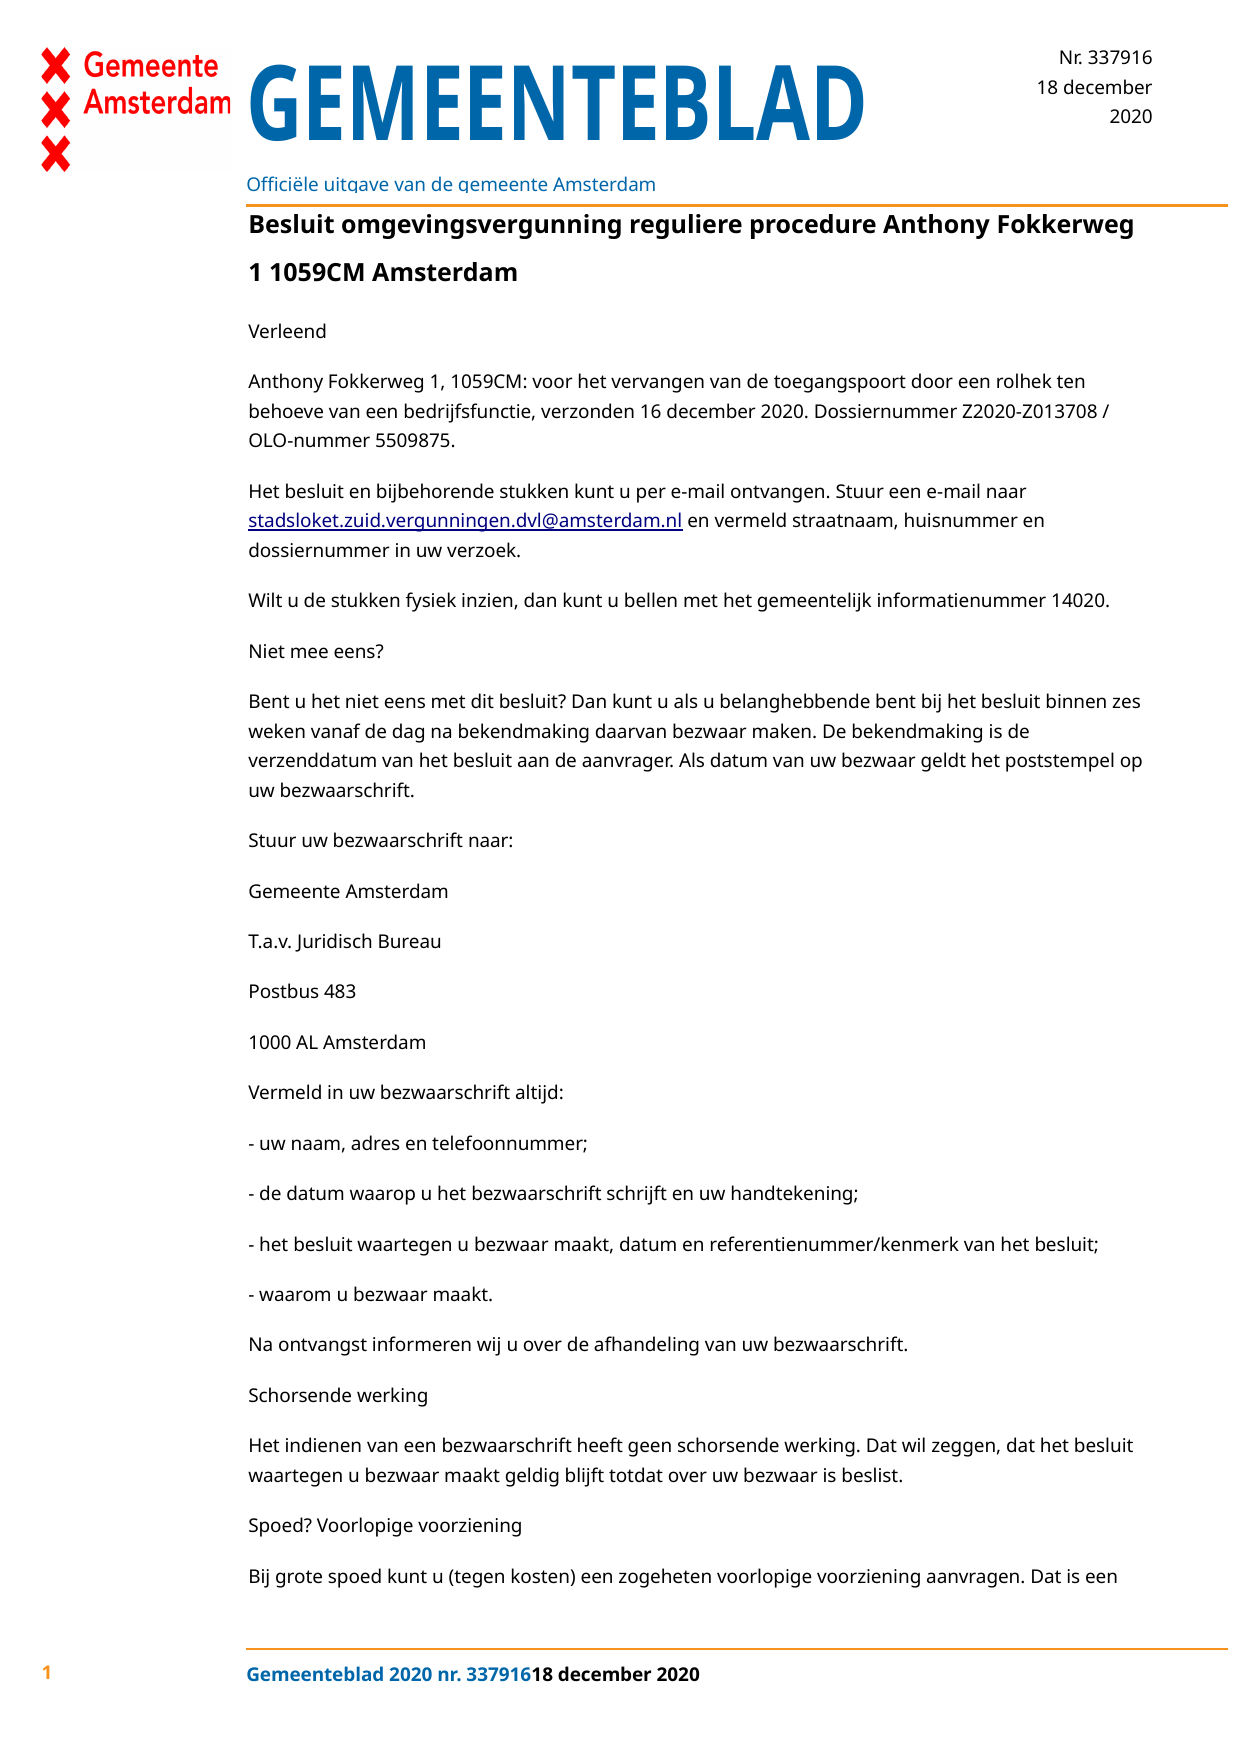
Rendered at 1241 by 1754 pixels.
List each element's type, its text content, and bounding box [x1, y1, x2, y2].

text Bent u het niet eens met dit besluit? Dan kunt u als u belanghebbende bent bij het besluit binnen zes weken vanaf de dag na bekendmaking daarvan bezwaar maken. De bekendmaking is de verzenddatum van het besluit aan de aanvrager. Als datum van uw bezwaar geldt het poststempel op uw bezwaarschrift. [248, 688, 1152, 803]
text 1000 AL Amsterdam [248, 1029, 1152, 1055]
text Het indienen van een bezwaarschrift heeft geen schorsende werking. Dat wil zeggen, dat het besluit waartegen u bezwaar maakt geldig blijft totdat over uw bezwaar is beslist. [248, 1432, 1152, 1488]
text - uw naam, adres en telefoonnummer; [248, 1130, 1152, 1156]
text Het besluit en bijbehorende stukken kunt u per e-mail ontvangen. Stuur een e-mail naar stadsloket.zuid.vergunningen.dvl@amsterdam.nl en vermeld straatnaam, huisnummer en dossiernummer in uw verzoek. [248, 478, 1152, 563]
text Postbus 483 [248, 979, 1152, 1004]
text Anthony Fokkerweg 1, 1059CM: voor het vervangen van de toegangspoort door een rolhek ten behoeve van een bedrijfsfunctie, verzonden 16 december 2020. Dossiernummer Z2020-Z013708 / OLO-nummer 5509875. [248, 368, 1152, 453]
text Niet mee eens? [248, 638, 1152, 664]
text - de datum waarop u het bezwaarschrift schrijft en uw handtekening; [248, 1180, 1152, 1206]
text Spoed? Voorlopige voorziening [248, 1512, 1152, 1538]
picture [41, 47, 231, 172]
text Verleend [248, 318, 1152, 344]
text Besluit omgevingsvergunning reguliere procedure Anthony Fokkerweg 1 1059CM Amsterdam [248, 207, 1152, 288]
text Schorsende werking [248, 1382, 1152, 1408]
text Vermeld in uw bezwaarschrift altijd: [248, 1079, 1152, 1105]
text - waarom u bezwaar maakt. [248, 1281, 1152, 1307]
text Na ontvangst informeren wij u over de afhandeling van uw bezwaarschrift. [248, 1332, 1152, 1357]
text - het besluit waartegen u bezwaar maakt, datum en referentienummer/kenmerk van het besluit; [248, 1231, 1152, 1257]
text Wilt u de stukken fysiek inzien, dan kunt u bellen met het gemeentelijk informatienummer 14020. [248, 587, 1152, 613]
text Bij grote spoed kunt u (tegen kosten) een zogeheten voorlopige voorziening aanvragen. Dat is een [248, 1563, 1152, 1589]
text Gemeente Amsterdam [248, 878, 1152, 904]
text Stuur uw bezwaarschrift naar: [248, 827, 1152, 853]
text T.a.v. Juridisch Bureau [248, 928, 1152, 954]
